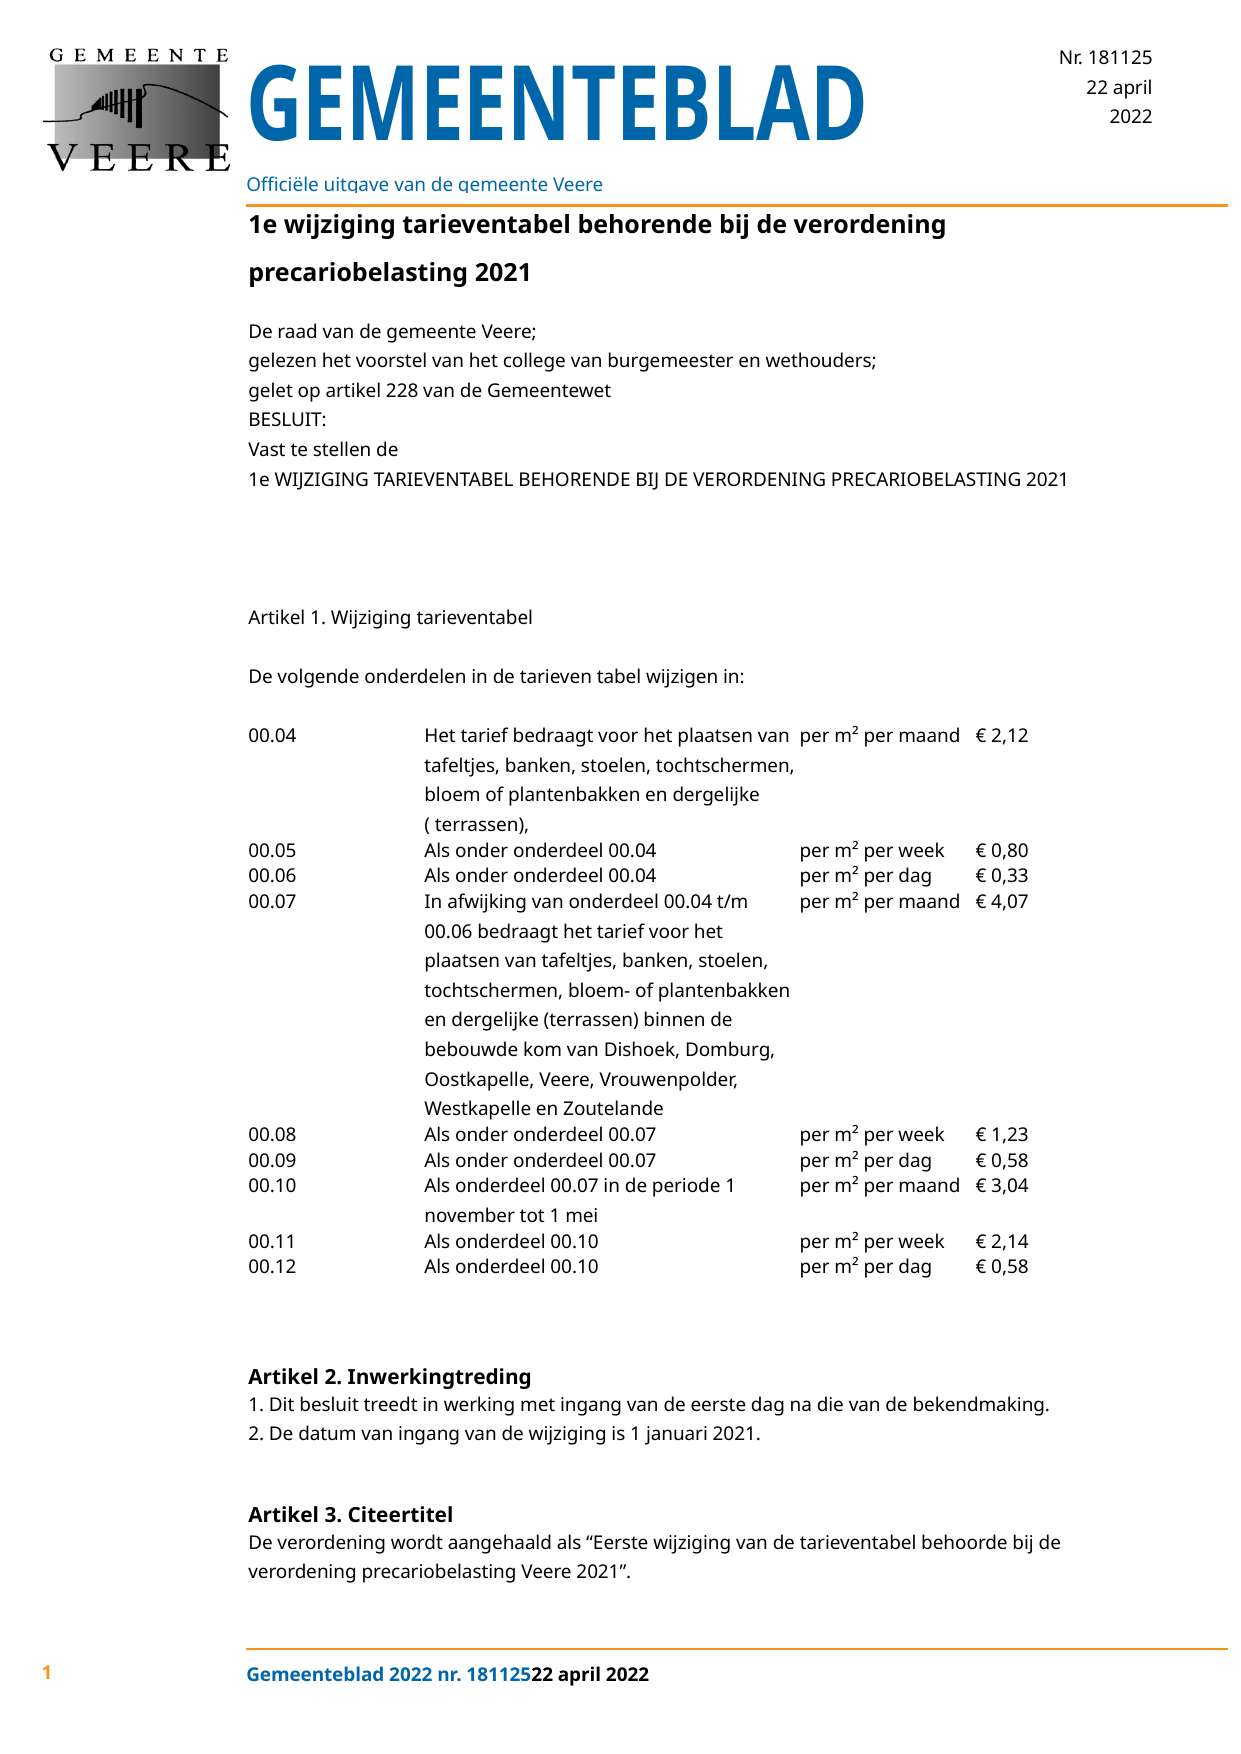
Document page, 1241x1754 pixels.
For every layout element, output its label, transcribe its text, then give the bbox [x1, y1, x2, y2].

text Vast te stellen de [248, 436, 1152, 462]
table_cell per m² per maand [799, 888, 975, 1121]
table_cell € 0,58 [975, 1147, 1152, 1172]
table_cell € 1,23 [975, 1121, 1152, 1147]
text BESLUIT: [248, 407, 1152, 432]
text De raad van de gemeente Veere; [248, 318, 1152, 344]
text gelezen het voorstel van het college van burgemeester en wethouders; [248, 347, 1152, 373]
text Artikel 2. Inwerkingtreding [248, 1362, 1152, 1391]
table_cell Als onder onderdeel 00.04 [424, 863, 799, 888]
table_cell 00.09 [248, 1147, 424, 1172]
table_cell € 0,58 [975, 1254, 1152, 1279]
table_cell In afwijking van onderdeel 00.04 t/m 00.06 bedraagt het tarief voor het plaatsen van tafeltjes, banken, stoelen, tochtschermen, bloem- of plantenbakken en dergelijke (terrassen) binnen de bebouwde kom van Dishoek, Domburg, Oostkapelle, Veere, Vrouwenpolder, Westkapelle en Zoutelande [424, 888, 799, 1121]
table_cell € 0,80 [975, 837, 1152, 862]
table_cell Als onderdeel 00.10 [424, 1254, 799, 1279]
text Artikel 1. Wijziging tarieventabel [248, 604, 1152, 629]
text 1. Dit besluit treedt in werking met ingang van de eerste dag na die van de bekendmaking. [248, 1391, 1152, 1417]
table_cell 00.07 [248, 888, 424, 1121]
table_cell per m² per dag [799, 1147, 975, 1172]
table_cell 00.11 [248, 1228, 424, 1253]
text De verordening wordt aangehaald als “Eerste wijziging van de tarieventabel behoorde bij de verordening precariobelasting Veere 2021”. [248, 1529, 1152, 1584]
text gelet op artikel 228 van de Gemeentewet [248, 377, 1152, 403]
table_cell per m² per week [799, 1228, 975, 1253]
table_cell € 3,04 [975, 1173, 1152, 1228]
table_cell 00.08 [248, 1121, 424, 1147]
table_cell Als onderdeel 00.07 in de periode 1 november tot 1 mei [424, 1173, 799, 1228]
table_cell Als onder onderdeel 00.07 [424, 1147, 799, 1172]
table_cell per m² per dag [799, 1254, 975, 1279]
text 1e wijziging tarieventabel behorende bij de verordening precariobelasting 2021 [248, 207, 1152, 288]
text Artikel 3. Citeertitel [248, 1501, 1152, 1529]
table_header Het tarief bedraagt voor het plaatsen van tafeltjes, banken, stoelen, tochtschermen, bloem of plantenbakken en dergelijke ( terrassen), [424, 722, 799, 837]
table_cell per m² per week [799, 1121, 975, 1147]
table_cell per m² per week [799, 837, 975, 862]
table_cell 00.06 [248, 863, 424, 888]
table_cell € 4,07 [975, 888, 1152, 1121]
text De volgende onderdelen in de tarieven tabel wijzigen in: [248, 663, 1152, 689]
table_cell Als onder onderdeel 00.07 [424, 1121, 799, 1147]
picture [41, 47, 231, 172]
text 2. De datum van ingang van de wijziging is 1 januari 2021. [248, 1421, 1152, 1446]
table_cell € 0,33 [975, 863, 1152, 888]
table_cell per m² per maand [799, 1173, 975, 1228]
text 1e WIJZIGING TARIEVENTABEL BEHORENDE BIJ DE VERORDENING PRECARIOBELASTING 2021 [248, 466, 1152, 492]
table_cell 00.05 [248, 837, 424, 862]
table_cell 00.12 [248, 1254, 424, 1279]
table_header 00.04 [248, 722, 424, 837]
table_cell Als onderdeel 00.10 [424, 1228, 799, 1253]
table_header € 2,12 [975, 722, 1152, 837]
table_cell Als onder onderdeel 00.04 [424, 837, 799, 862]
table_cell € 2,14 [975, 1228, 1152, 1253]
table_cell per m² per dag [799, 863, 975, 888]
table_header per m² per maand [799, 722, 975, 837]
table_cell 00.10 [248, 1173, 424, 1228]
